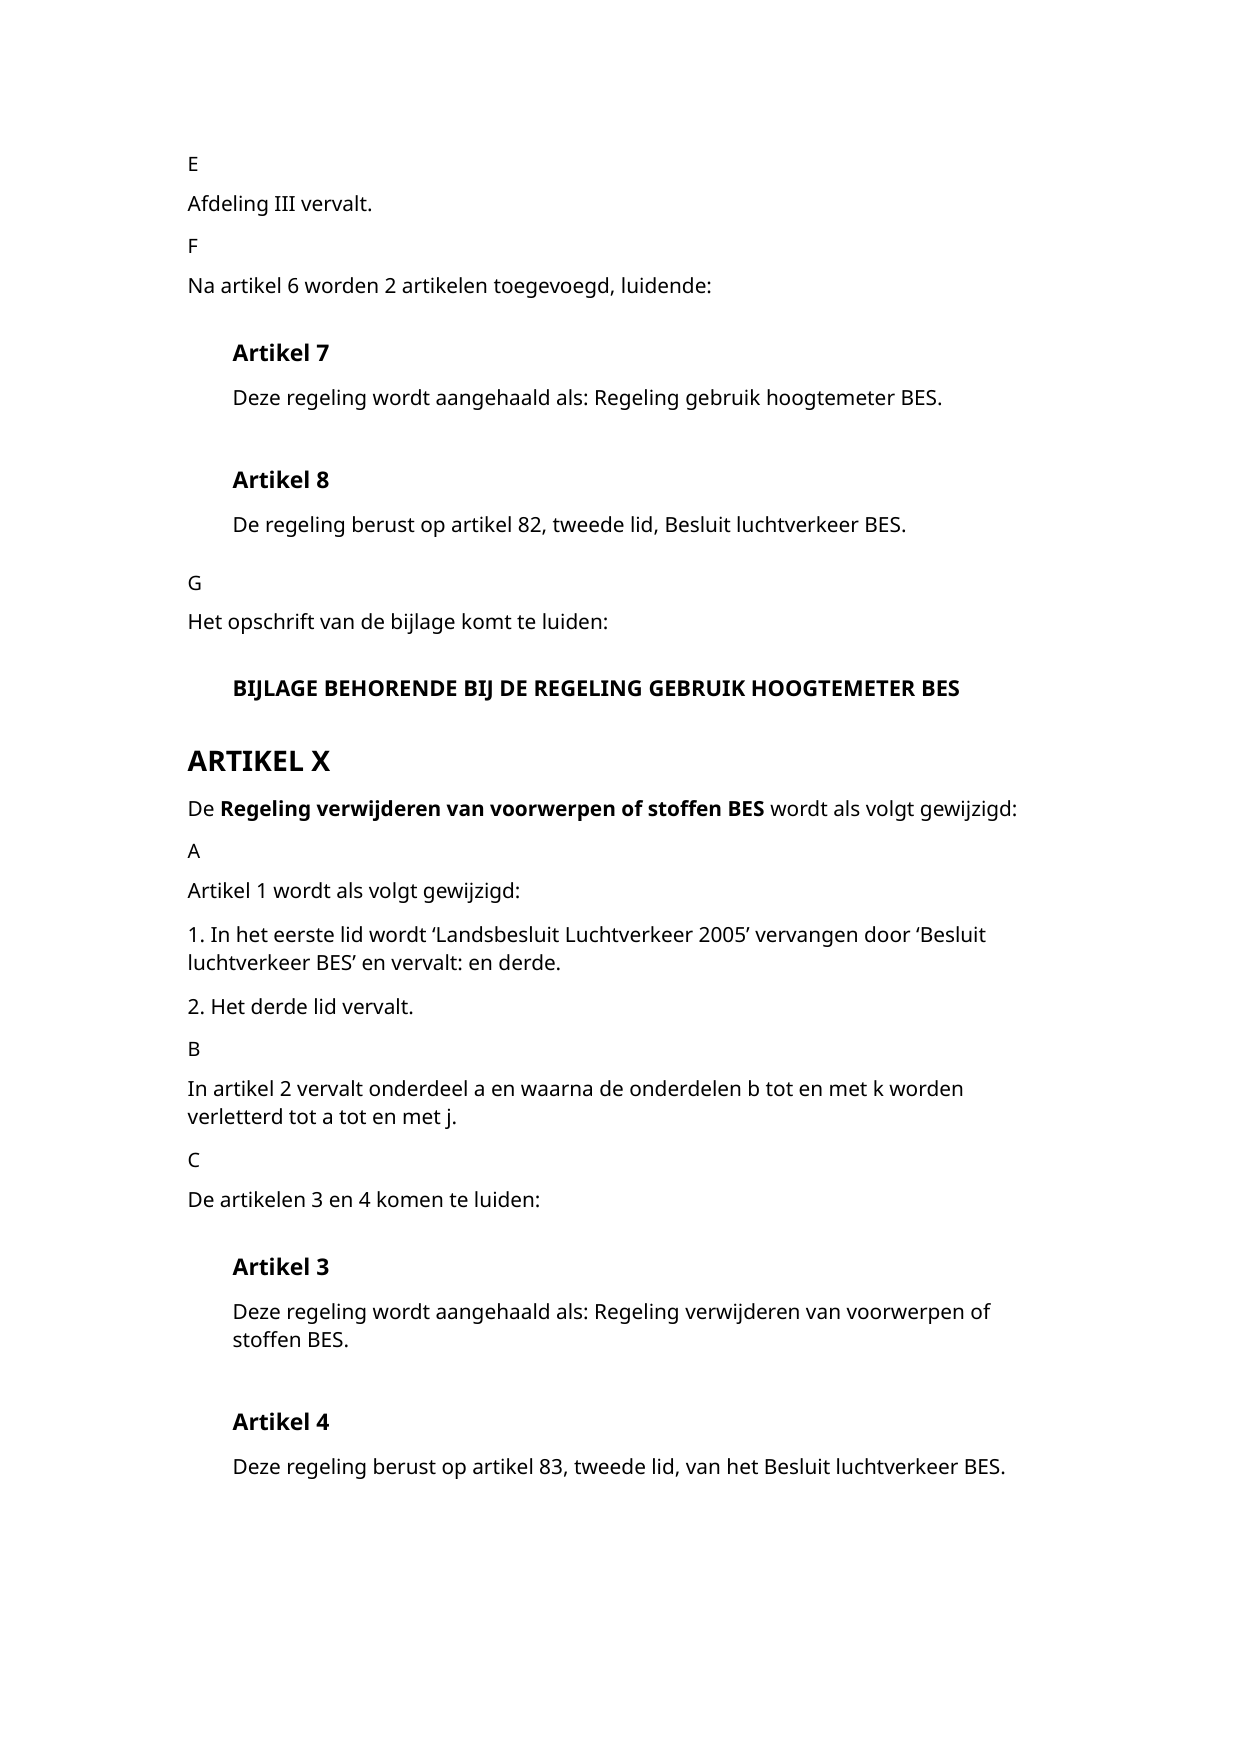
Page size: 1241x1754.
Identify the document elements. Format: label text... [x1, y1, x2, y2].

subtitle ARTIKEL X [187, 741, 1053, 779]
subtitle Artikel 4 [232, 1406, 1053, 1437]
subtitle Artikel 7 [232, 337, 1053, 368]
text De artikelen 3 en 4 komen te luiden: [187, 1185, 1053, 1213]
text Het opschrift van de bijlage komt te luiden: [187, 607, 1053, 636]
text De Regeling verwijderen van voorwerpen of stoffen BES wordt als volgt gewijzigd: [187, 794, 1053, 823]
subtitle BIJLAGE BEHORENDE BIJ DE REGELING GEBRUIK HOOGTEMETER BES [232, 673, 1053, 703]
subtitle Artikel 3 [232, 1251, 1053, 1282]
text Deze regeling wordt aangehaald als: Regeling gebruik hoogtemeter BES. [232, 383, 1053, 412]
text Deze regeling berust op artikel 83, tweede lid, van het Besluit luchtverkeer BES. [232, 1452, 1053, 1481]
text Na artikel 6 worden 2 artikelen toegevoegd, luidende: [187, 271, 1053, 299]
subtitle Artikel 8 [232, 464, 1053, 495]
text 2. Het derde lid vervalt. [187, 992, 1053, 1020]
text C [187, 1146, 1053, 1173]
text E [187, 150, 1053, 177]
text Artikel 1 wordt als volgt gewijzigd: [187, 877, 1053, 905]
text A [187, 838, 1053, 865]
text B [187, 1035, 1053, 1062]
text 1. In het eerste lid wordt ‘Landsbesluit Luchtverkeer 2005’ vervangen door ‘Besluit luchtverkeer BES’ en vervalt: en derde. [187, 920, 1053, 977]
text G [187, 569, 1053, 596]
text Afdeling III vervalt. [187, 189, 1053, 217]
text Deze regeling wordt aangehaald als: Regeling verwijderen van voorwerpen of stoffen BES. [232, 1297, 1053, 1354]
text F [187, 232, 1053, 259]
text De regeling berust op artikel 82, tweede lid, Besluit luchtverkeer BES. [232, 510, 1053, 539]
text In artikel 2 vervalt onderdeel a en waarna de onderdelen b tot en met k worden verletterd tot a tot en met j. [187, 1074, 1053, 1131]
